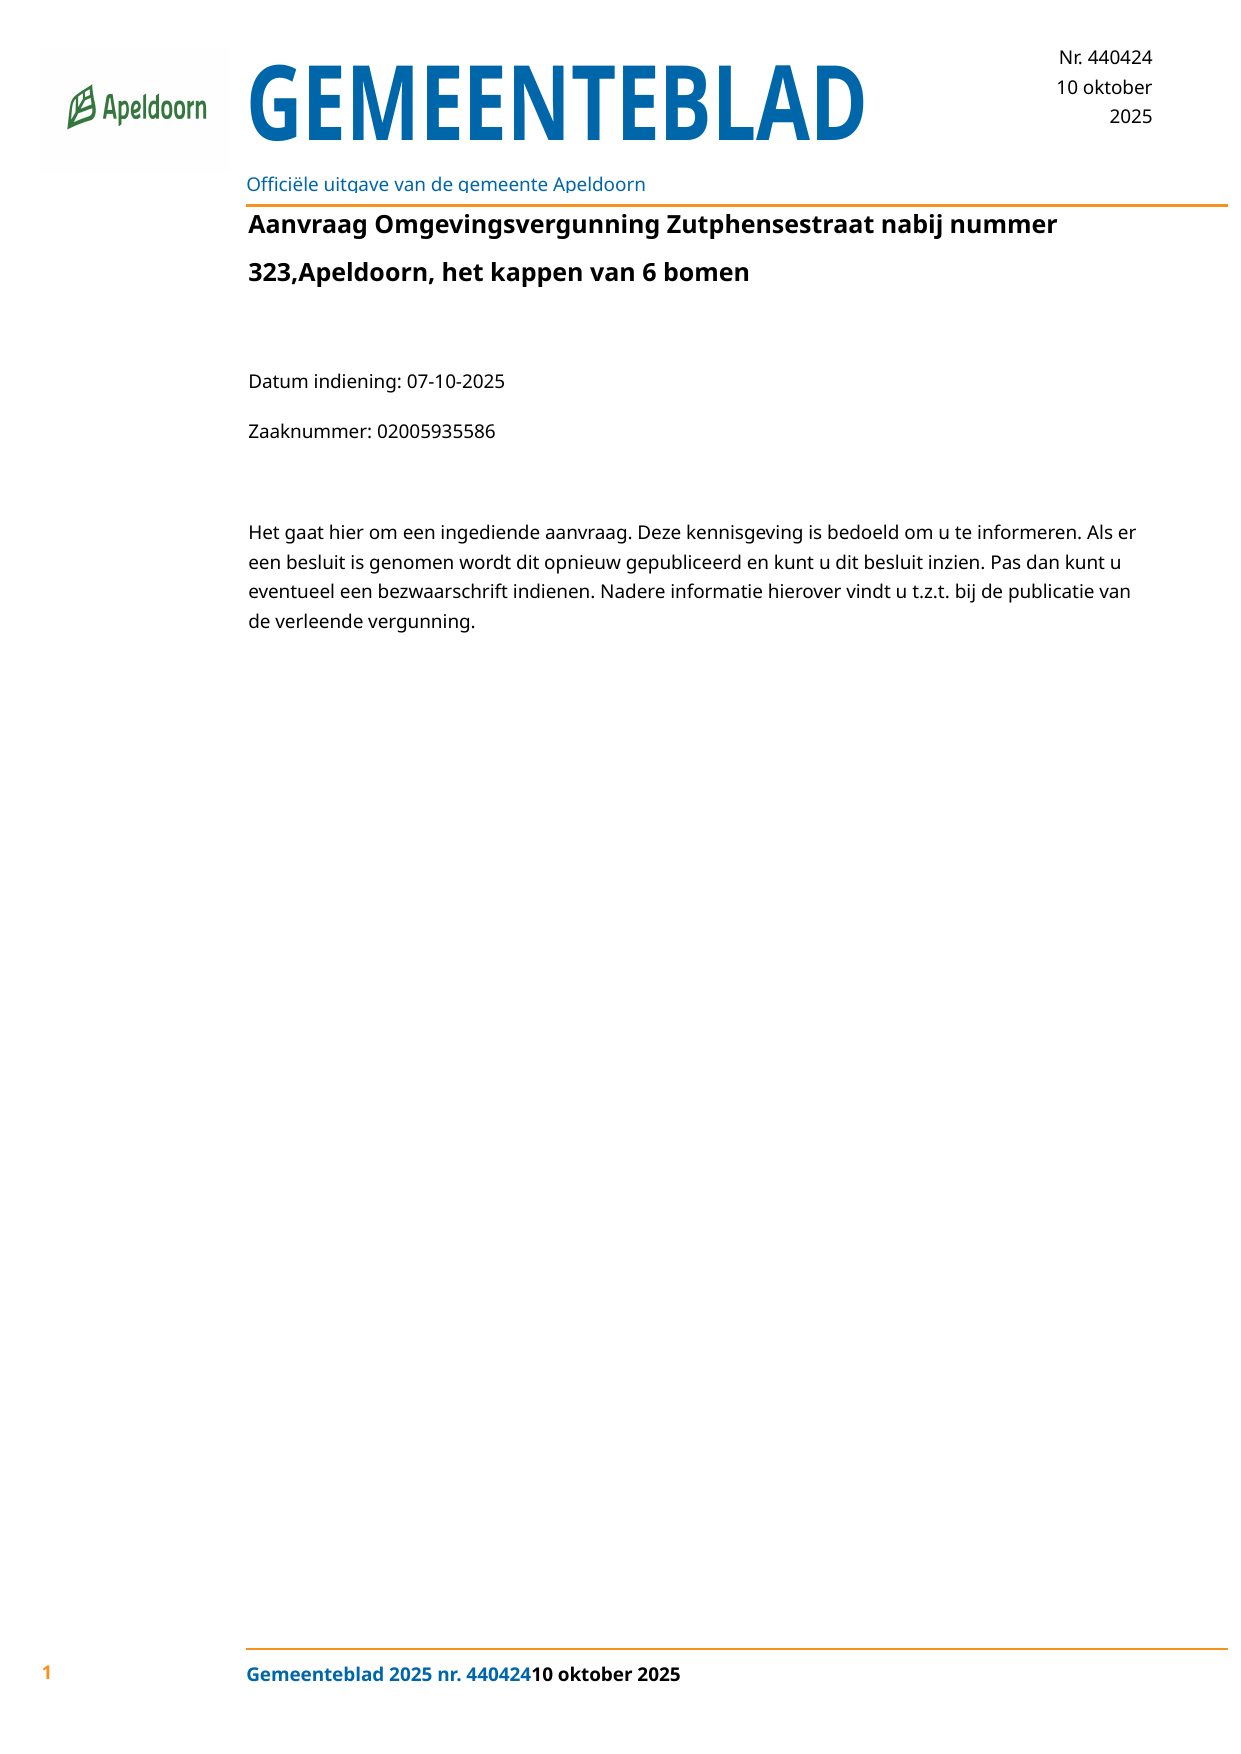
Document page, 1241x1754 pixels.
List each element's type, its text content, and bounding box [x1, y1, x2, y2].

picture [41, 47, 231, 172]
text Het gaat hier om een ingediende aanvraag. Deze kennisgeving is bedoeld om u te informeren. Als er een besluit is genomen wordt dit opnieuw gepubliceerd en kunt u dit besluit inzien. Pas dan kunt u eventueel een bezwaarschrift indienen. Nadere informatie hierover vindt u t.z.t. bij de publicatie van de verleende vergunning. [248, 519, 1152, 634]
text Zaaknummer: 02005935586 [248, 419, 1152, 444]
text Aanvraag Omgevingsvergunning Zutphensestraat nabij nummer 323,Apeldoorn, het kappen van 6 bomen [248, 207, 1152, 288]
text Datum indiening: 07-10-2025 [248, 368, 1152, 394]
